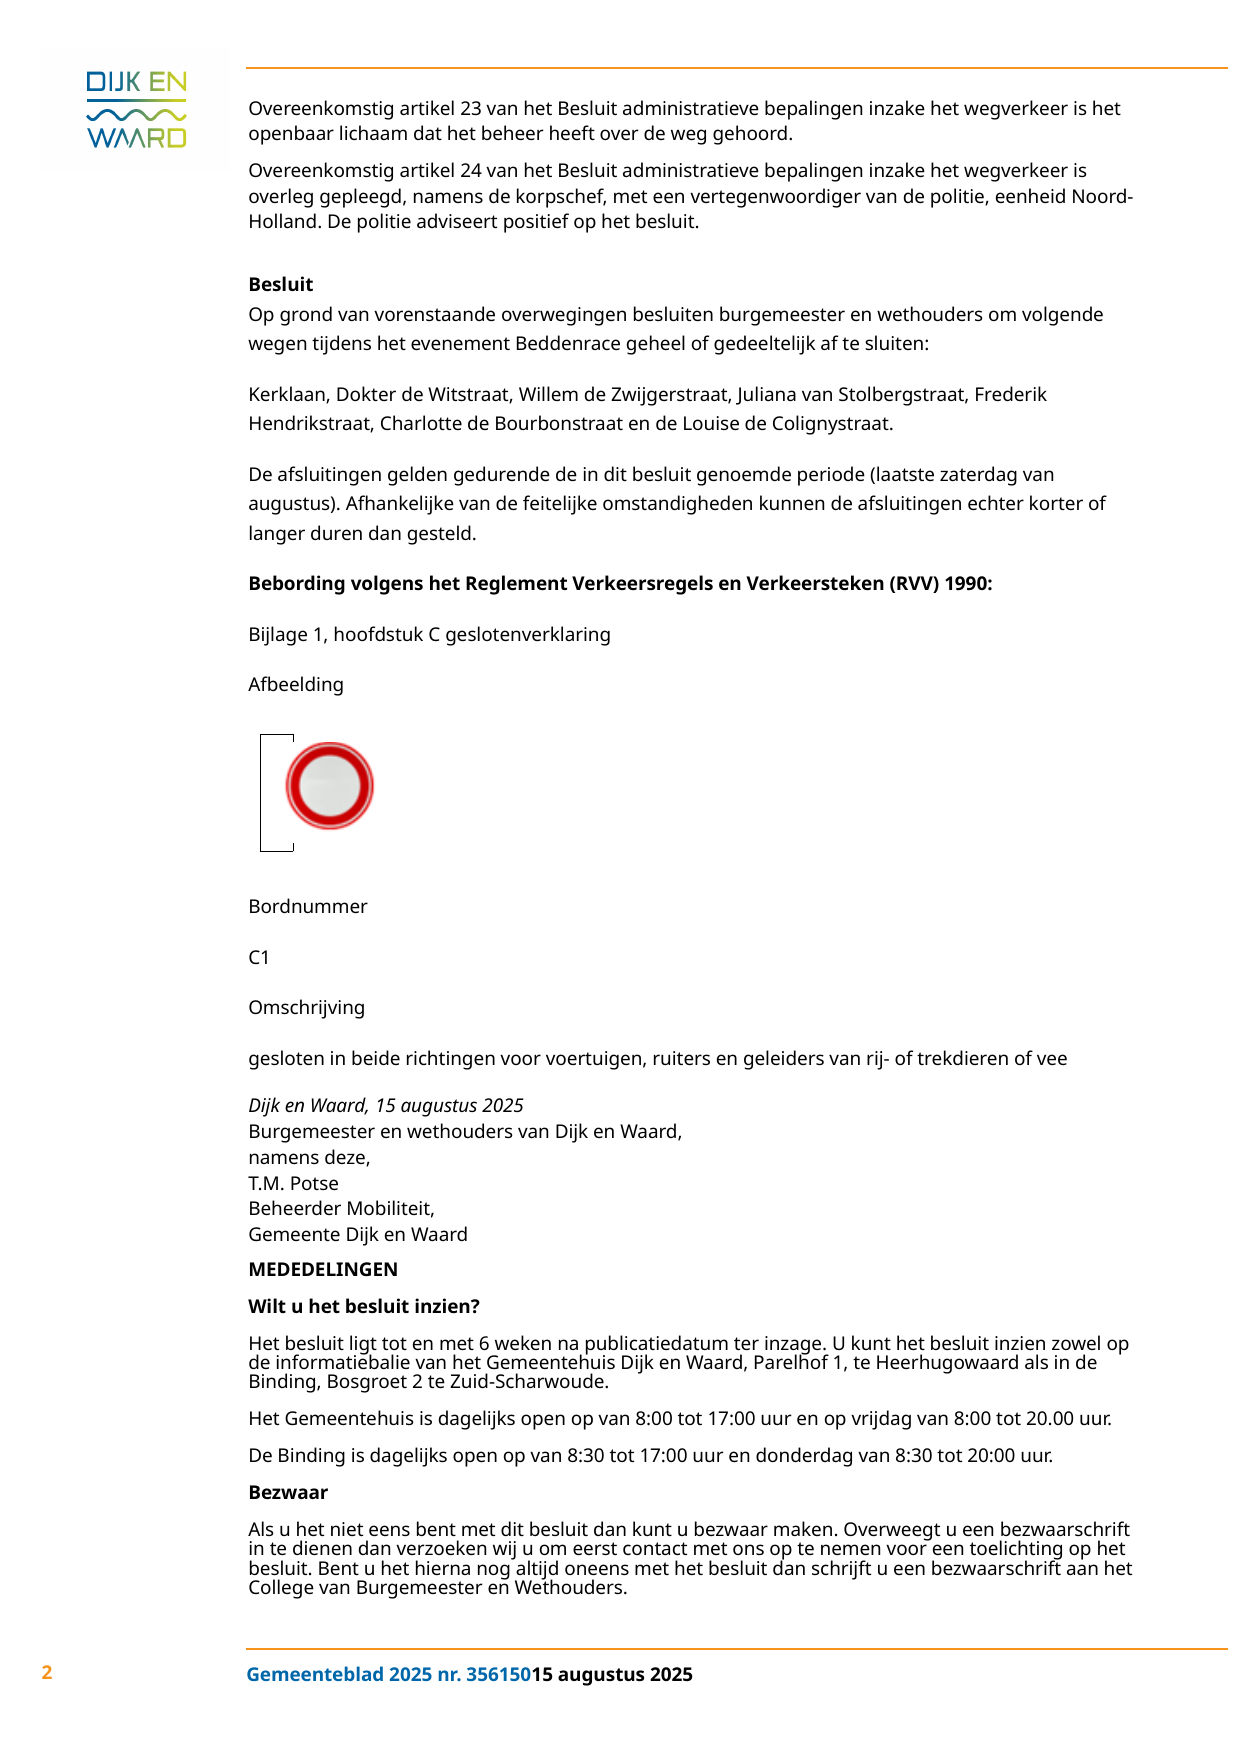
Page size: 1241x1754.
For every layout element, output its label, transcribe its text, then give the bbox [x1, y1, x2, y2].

text Overeenkomstig artikel 23 van het Besluit administratieve bepalingen inzake het wegverkeer is het openbaar lichaam dat het beheer heeft over de weg gehoord. [248, 95, 1152, 146]
text Omschrijving [248, 994, 1152, 1020]
picture [268, 742, 387, 843]
text Het besluit ligt tot en met 6 weken na publicatiedatum ter inzage. U kunt het besluit inzien zowel op de informatiebalie van het Gemeentehuis Dijk en Waard, Parelhof 1, te Heerhugowaard als in de Binding, Bosgroet 2 te Zuid-Scharwoude. [248, 1334, 1152, 1392]
text C1 [248, 944, 1152, 970]
text Bijlage 1, hoofdstuk C geslotenverklaring [248, 621, 1152, 647]
text Besluit [248, 271, 1152, 297]
text T.M. Potse [248, 1170, 1152, 1196]
text MEDEDELINGEN [248, 1261, 1152, 1280]
text gesloten in beide richtingen voor voertuigen, ruiters en geleiders van rij- of trekdieren of vee [248, 1045, 1152, 1071]
text Het Gemeentehuis is dagelijks open op van 8:00 tot 17:00 uur en op vrijdag van 8:00 tot 20.00 uur. [248, 1410, 1152, 1429]
text Gemeente Dijk en Waard [248, 1221, 1152, 1247]
text Burgemeester en wethouders van Dijk en Waard, [248, 1118, 1152, 1144]
text Kerklaan, Dokter de Witstraat, Willem de Zwijgerstraat, Juliana van Stolbergstraat, Frederik Hendrikstraat, Charlotte de Bourbonstraat en de Louise de Colignystraat. [248, 381, 1152, 436]
text Bezwaar [248, 1484, 1152, 1503]
text De afsluitingen gelden gedurende de in dit besluit genoemde periode (laatste zaterdag van augustus). Afhankelijke van de feitelijke omstandigheden kunnen de afsluitingen echter korter of langer duren dan gesteld. [248, 461, 1152, 546]
text Op grond van vorenstaande overwegingen besluiten burgemeester en wethouders om volgende wegen tijdens het evenement Beddenrace geheel of gedeeltelijk af te sluiten: [248, 301, 1152, 356]
text Bordnummer [248, 893, 1152, 919]
picture [41, 47, 231, 172]
text Beheerder Mobiliteit, [248, 1196, 1152, 1221]
text Wilt u het besluit inzien? [248, 1298, 1152, 1317]
text Dijk en Waard, 15 augustus 2025 [248, 1093, 1152, 1118]
text namens deze, [248, 1144, 1152, 1170]
text Bebording volgens het Reglement Verkeersregels en Verkeersteken (RVV) 1990: [248, 571, 1152, 596]
text Als u het niet eens bent met dit besluit dan kunt u bezwaar maken. Overweegt u een bezwaarschrift in te dienen dan verzoeken wij u om eerst contact met ons op te nemen voor een toelichting op het besluit. Bent u het hierna nog altijd oneens met het besluit dan schrijft u een bezwaarschrift aan het College van Burgemeester en Wethouders. [248, 1521, 1152, 1598]
text De Binding is dagelijks open op van 8:30 tot 17:00 uur en donderdag van 8:30 tot 20:00 uur. [248, 1447, 1152, 1466]
text Overeenkomstig artikel 24 van het Besluit administratieve bepalingen inzake het wegverkeer is overleg gepleegd, namens de korpschef, met een vertegenwoordiger van de politie, eenheid Noord-Holland. De politie adviseert positief op het besluit. [248, 157, 1152, 234]
text Afbeelding [248, 671, 1152, 697]
